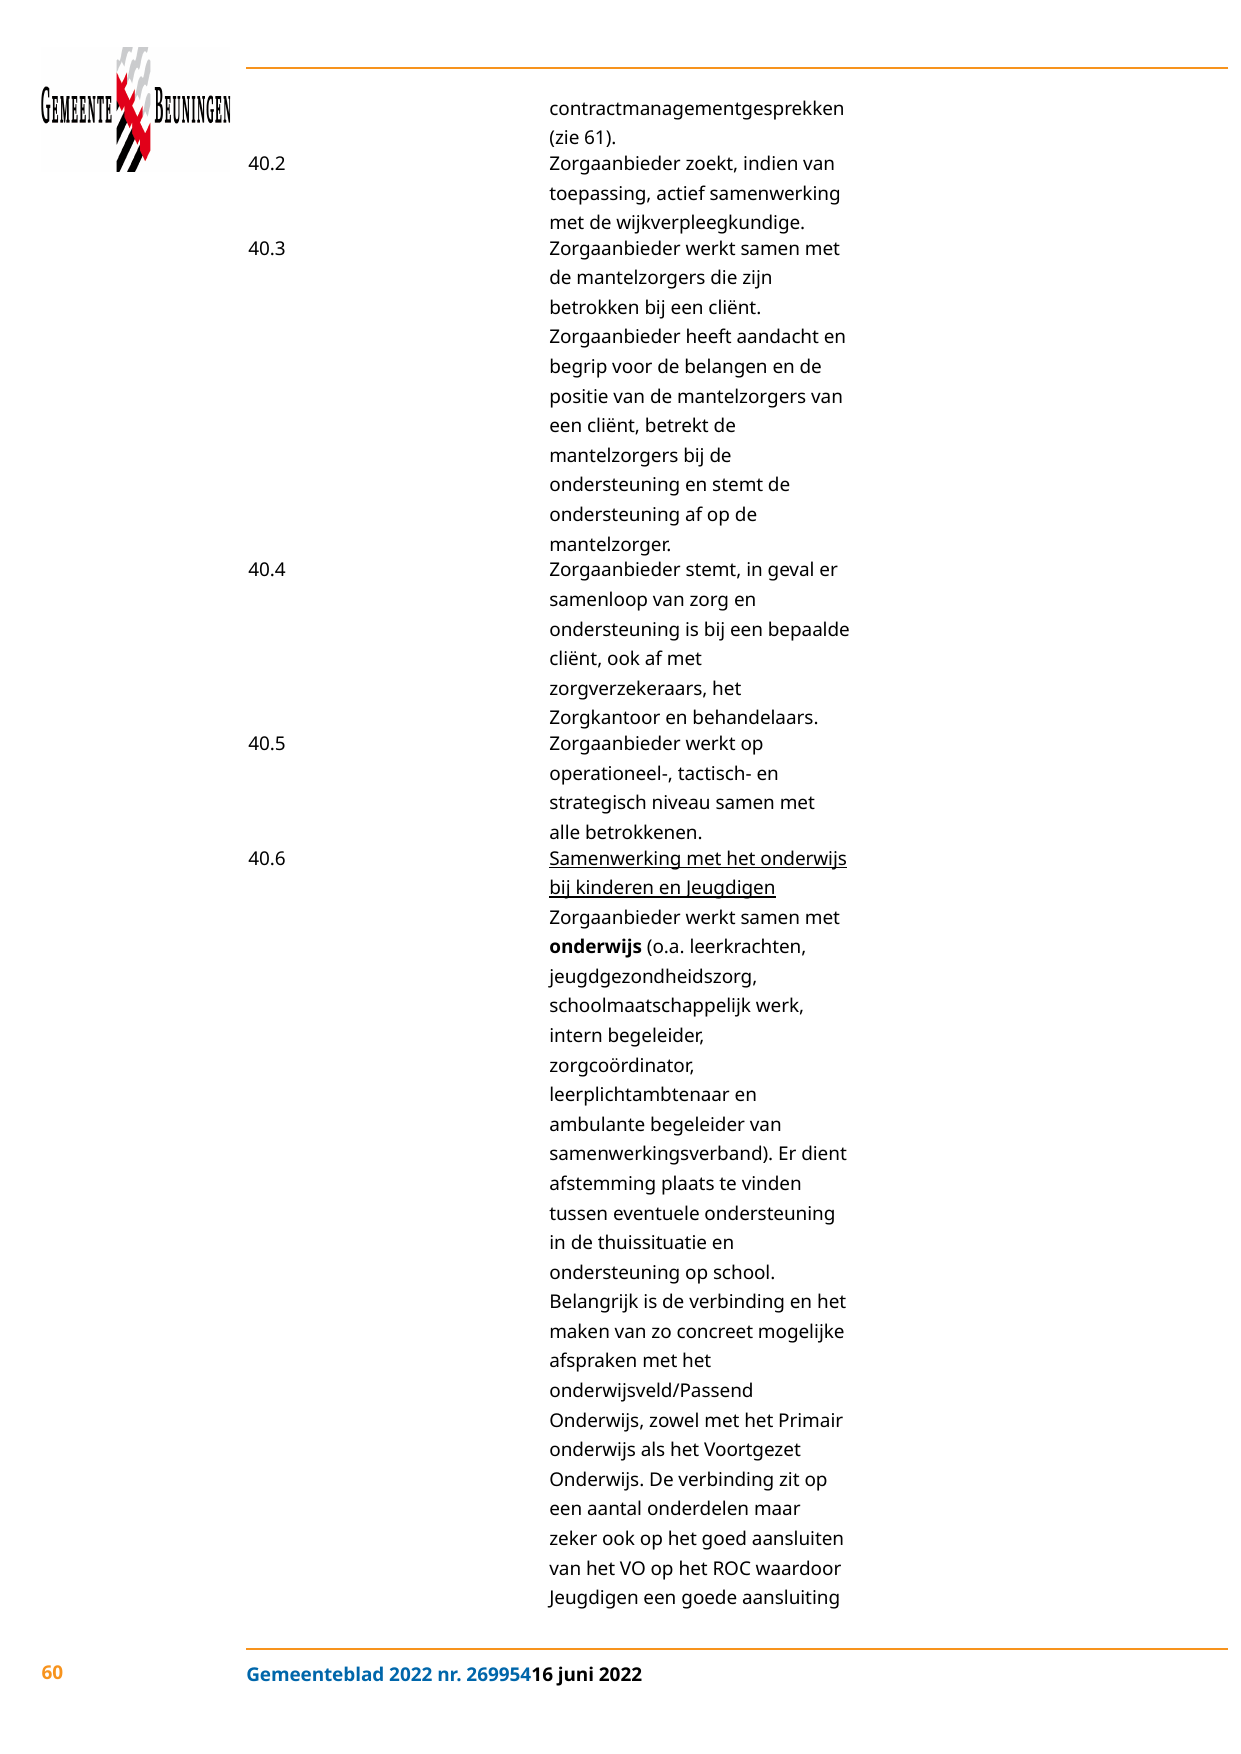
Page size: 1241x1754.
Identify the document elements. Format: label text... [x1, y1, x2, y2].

table_cell [850, 235, 1152, 557]
table_cell 40.5 [248, 730, 549, 845]
table_cell Zorgaanbieder werkt samen met de mantelzorgers die zijn betrokken bij een cliënt. Zorgaanbieder heeft aandacht en begrip voor de belangen en de positie van de mantelzorgers van een cliënt, betrekt de mantelzorgers bij de ondersteuning en stemt de ondersteuning af op de mantelzorger. [549, 235, 850, 557]
table_cell Zorgaanbieder werkt op operationeel-, tactisch- en strategisch niveau samen met alle betrokkenen. [549, 730, 850, 845]
table_cell [850, 730, 1152, 845]
table_cell [248, 95, 549, 150]
table_cell Zorgaanbieder stemt, in geval er samenloop van zorg en ondersteuning is bij een bepaalde cliënt, ook af met zorgverzekeraars, het Zorgkantoor en behandelaars. [549, 557, 850, 730]
table_cell 40.3 [248, 235, 549, 557]
picture [41, 47, 231, 172]
table_cell 40.2 [248, 150, 549, 235]
table_cell [850, 845, 1152, 1610]
table_cell [850, 557, 1152, 730]
table_cell Zorgaanbieder zoekt, indien van toepassing, actief samenwerking met de wijkverpleegkundige. [549, 150, 850, 235]
table_cell [850, 95, 1152, 150]
table_cell 40.4 [248, 557, 549, 730]
table_cell contractmanagementgesprekken (zie 61). [549, 95, 850, 150]
table_cell Samenwerking met het onderwijs bij kinderen en Jeugdigen Zorgaanbieder werkt samen met onderwijs (o.a. leerkrachten, jeugdgezondheidszorg, schoolmaatschappelijk werk, intern begeleider, zorgcoördinator, leerplichtambtenaar en ambulante begeleider van samenwerkingsverband). Er dient afstemming plaats te vinden tussen eventuele ondersteuning in de thuissituatie en ondersteuning op school. Belangrijk is de verbinding en het maken van zo concreet mogelijke afspraken met het onderwijsveld/Passend Onderwijs, zowel met het Primair onderwijs als het Voortgezet Onderwijs. De verbinding zit op een aantal onderdelen maar zeker ook op het goed aansluiten van het VO op het ROC waardoor Jeugdigen een goede aansluiting [549, 845, 850, 1610]
table_cell [850, 150, 1152, 235]
table_cell 40.6 [248, 845, 549, 1610]
